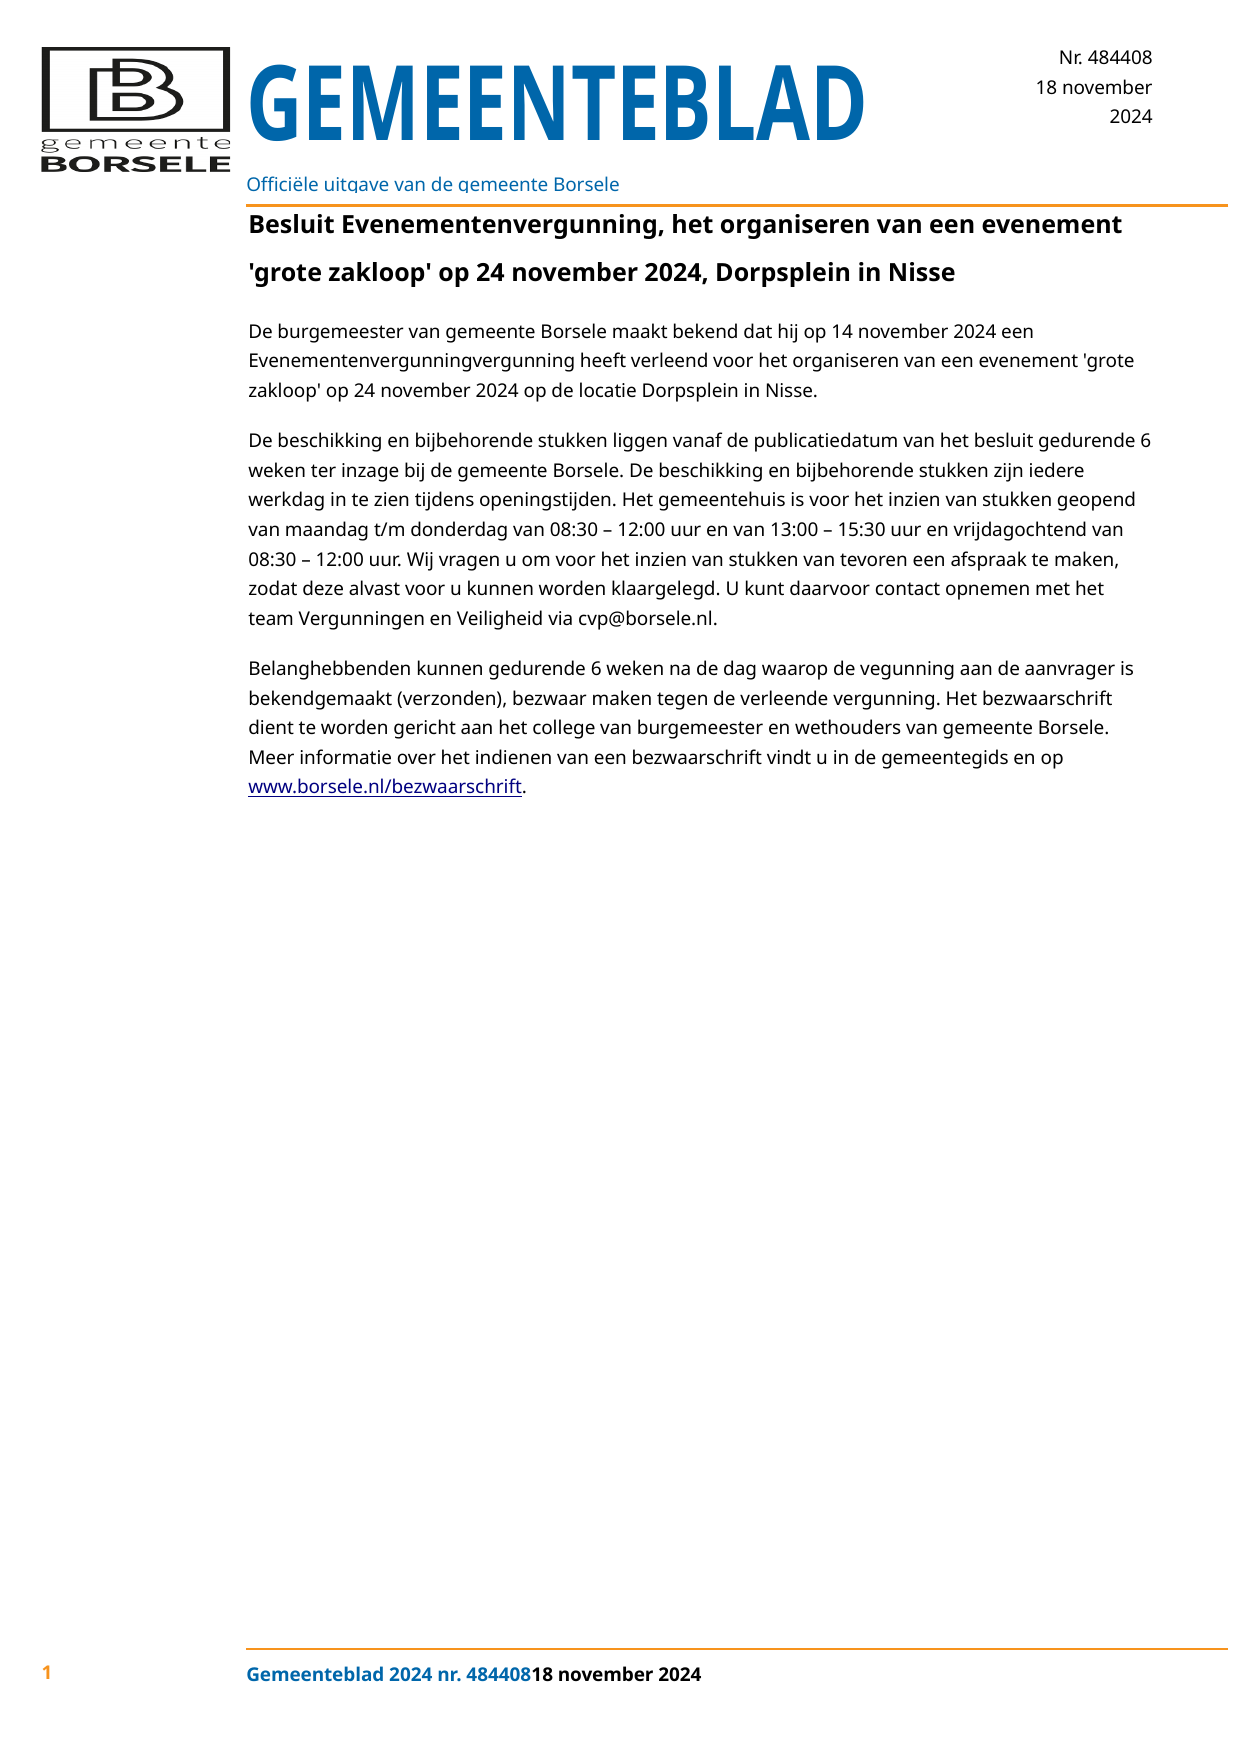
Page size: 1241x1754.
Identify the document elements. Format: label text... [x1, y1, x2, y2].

picture [41, 47, 231, 172]
text Belanghebbenden kunnen gedurende 6 weken na de dag waarop de vegunning aan de aanvrager is bekendgemaakt (verzonden), bezwaar maken tegen de verleende vergunning. Het bezwaarschrift dient te worden gericht aan het college van burgemeester en wethouders van gemeente Borsele. Meer informatie over het indienen van een bezwaarschrift vindt u in de gemeentegids en op www.borsele.nl/bezwaarschrift. [248, 655, 1152, 799]
text Besluit Evenementenvergunning, het organiseren van een evenement 'grote zakloop' op 24 november 2024, Dorpsplein in Nisse [248, 207, 1152, 288]
text De burgemeester van gemeente Borsele maakt bekend dat hij op 14 november 2024 een Evenementenvergunningvergunning heeft verleend voor het organiseren van een evenement 'grote zakloop' op 24 november 2024 op de locatie Dorpsplein in Nisse. [248, 318, 1152, 403]
text De beschikking en bijbehorende stukken liggen vanaf de publicatiedatum van het besluit gedurende 6 weken ter inzage bij de gemeente Borsele. De beschikking en bijbehorende stukken zijn iedere werkdag in te zien tijdens openingstijden. Het gemeentehuis is voor het inzien van stukken geopend van maandag t/m donderdag van 08:30 – 12:00 uur en van 13:00 – 15:30 uur en vrijdagochtend van 08:30 – 12:00 uur. Wij vragen u om voor het inzien van stukken van tevoren een afspraak te maken, zodat deze alvast voor u kunnen worden klaargelegd. U kunt daarvoor contact opnemen met het team Vergunningen en Veiligheid via cvp@borsele.nl. [248, 427, 1152, 631]
